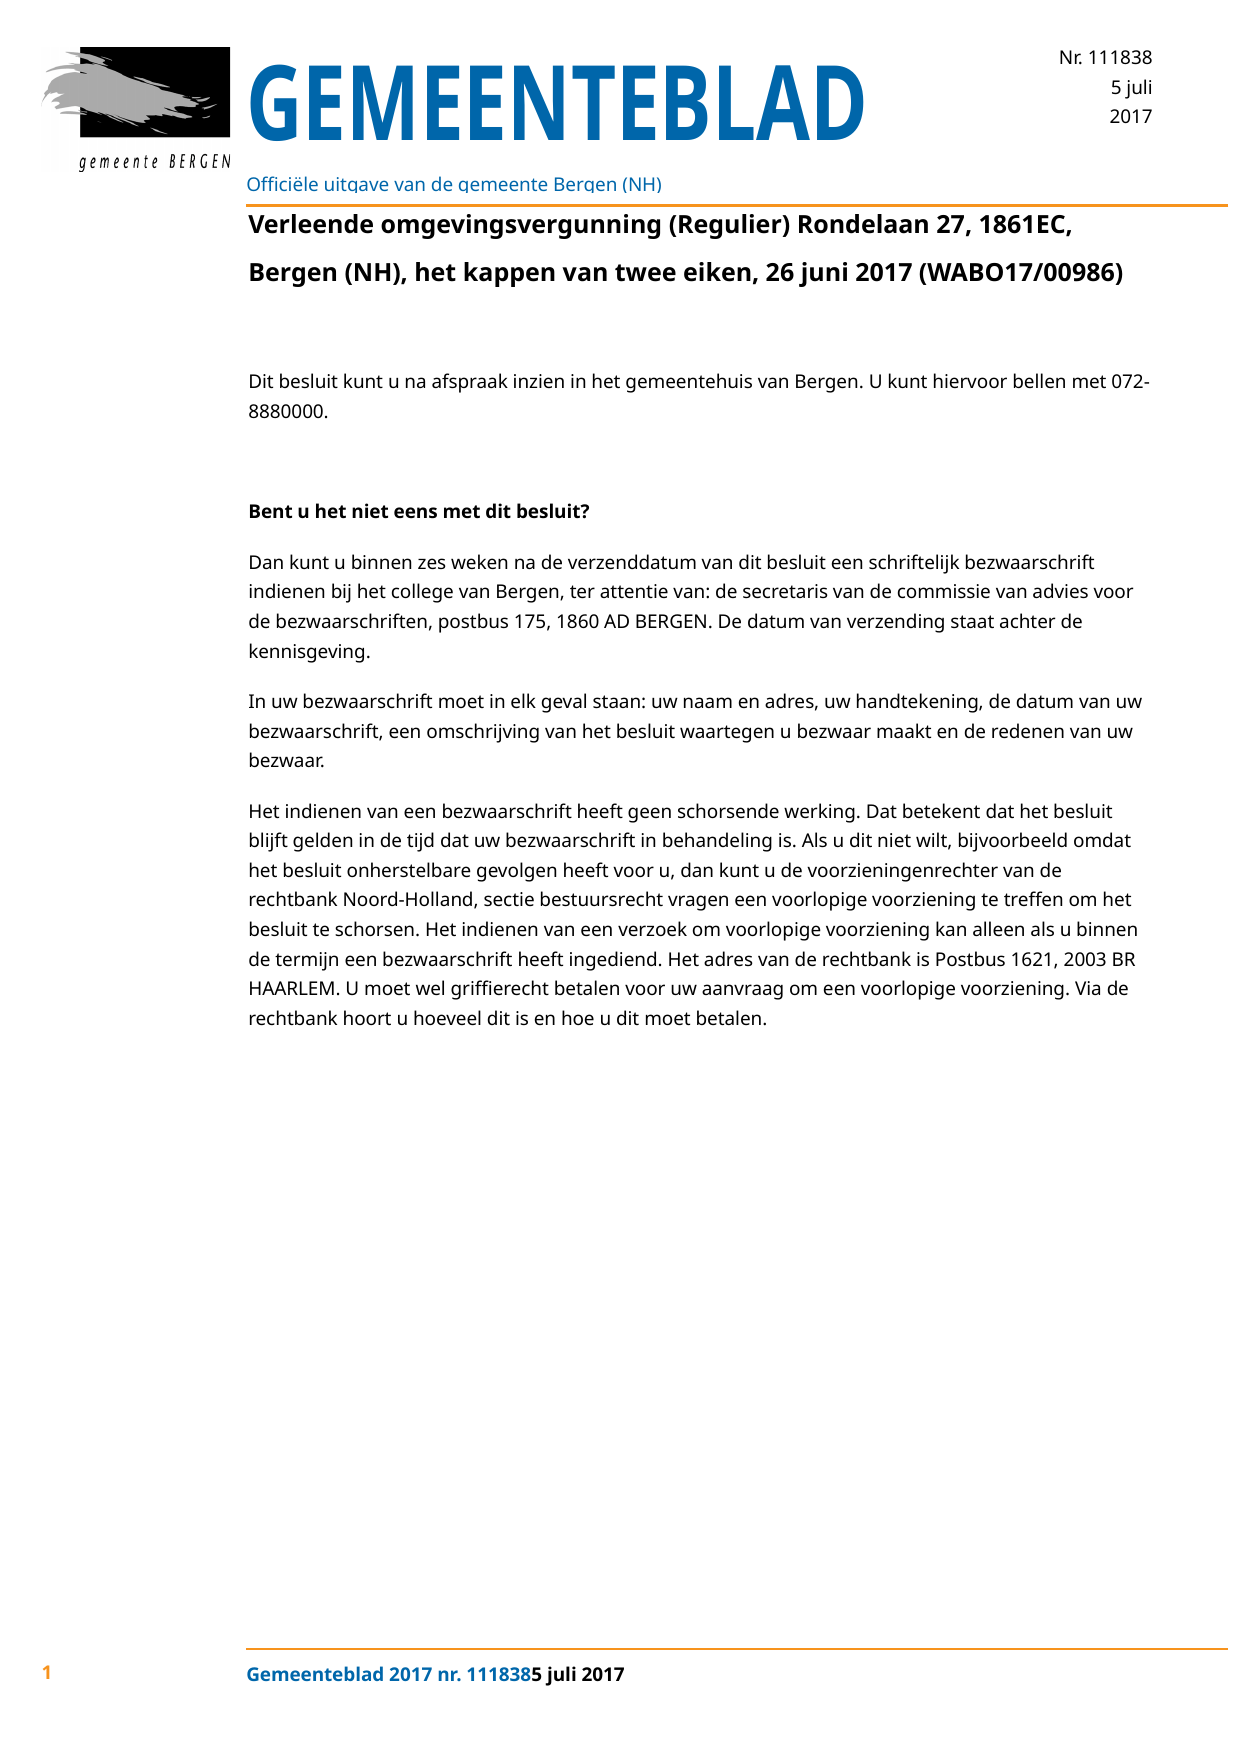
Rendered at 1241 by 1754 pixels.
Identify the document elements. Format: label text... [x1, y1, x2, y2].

text Bent u het niet eens met dit besluit? [248, 499, 1152, 524]
text Verleende omgevingsvergunning (Regulier) Rondelaan 27, 1861EC, Bergen (NH), het kappen van twee eiken, 26 juni 2017 (WABO17/00986) [248, 207, 1152, 288]
text In uw bezwaarschrift moet in elk geval staan: uw naam en adres, uw handtekening, de datum van uw bezwaarschrift, een omschrijving van het besluit waartegen u bezwaar maakt en de redenen van uw bezwaar. [248, 688, 1152, 773]
text Het indienen van een bezwaarschrift heeft geen schorsende werking. Dat betekent dat het besluit blijft gelden in de tijd dat uw bezwaarschrift in behandeling is. Als u dit niet wilt, bijvoorbeeld omdat het besluit onherstelbare gevolgen heeft voor u, dan kunt u de voorzieningenrechter van de rechtbank Noord-Holland, sectie bestuursrecht vragen een voorlopige voorziening te treffen om het besluit te schorsen. Het indienen van een verzoek om voorlopige voorziening kan alleen als u binnen de termijn een bezwaarschrift heeft ingediend. Het adres van de rechtbank is Postbus 1621, 2003 BR HAARLEM. U moet wel griffierecht betalen voor uw aanvraag om een voorlopige voorziening. Via de rechtbank hoort u hoeveel dit is en hoe u dit moet betalen. [248, 798, 1152, 1031]
text Dit besluit kunt u na afspraak inzien in het gemeentehuis van Bergen. U kunt hiervoor bellen met 072-8880000. [248, 368, 1152, 424]
picture [41, 47, 231, 172]
text Dan kunt u binnen zes weken na de verzenddatum van dit besluit een schriftelijk bezwaarschrift indienen bij het college van Bergen, ter attentie van: de secretaris van de commissie van advies voor de bezwaarschriften, postbus 175, 1860 AD BERGEN. De datum van verzending staat achter de kennisgeving. [248, 549, 1152, 664]
